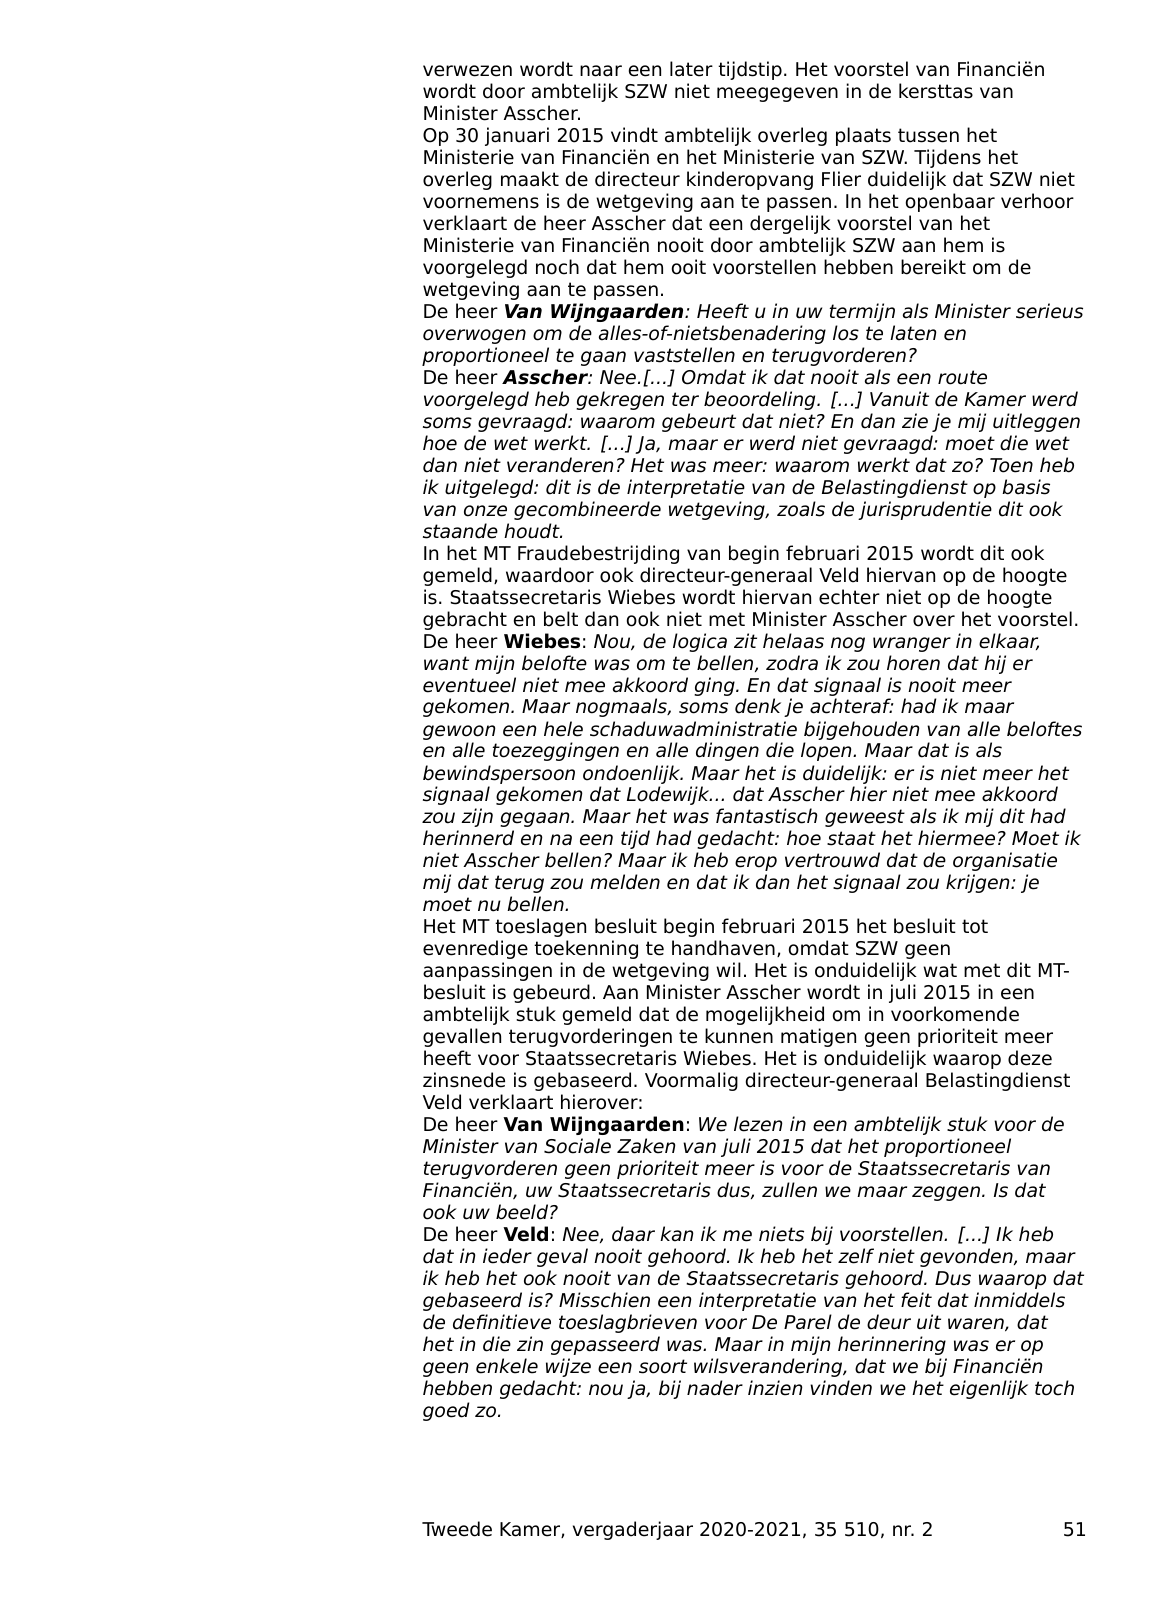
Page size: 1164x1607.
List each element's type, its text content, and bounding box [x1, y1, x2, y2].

text De heer Wiebes: Nou, de logica zit helaas nog wranger in elkaar, want mijn belofte was om te bellen, zodra ik zou horen dat hij er eventueel niet mee akkoord ging. En dat signaal is nooit meer gekomen. Maar nogmaals, soms denk je achteraf: had ik maar gewoon een hele schaduwadministratie bijgehouden van alle beloftes en alle toezeggingen en alle dingen die lopen. Maar dat is als bewindspersoon ondoenlijk. Maar het is duidelijk: er is niet meer het signaal gekomen dat Lodewijk... dat Asscher hier niet mee akkoord zou zijn gegaan. Maar het was fantastisch geweest als ik mij dit had herinnerd en na een tijd had gedacht: hoe staat het hiermee? Moet ik niet Asscher bellen? Maar ik heb erop vertrouwd dat de organisatie mij dat terug zou melden en dat ik dan het signaal zou krijgen: je moet nu bellen. [422, 631, 1087, 916]
text De heer Asscher: Nee.[...] Omdat ik dat nooit als een route voorgelegd heb gekregen ter beoordeling. [...] Vanuit de Kamer werd soms gevraagd: waarom gebeurt dat niet? En dan zie je mij uitleggen hoe de wet werkt. [...] Ja, maar er werd niet gevraagd: moet die wet dan niet veranderen? Het was meer: waarom werkt dat zo? Toen heb ik uitgelegd: dit is de interpretatie van de Belastingdienst op basis van onze gecombineerde wetgeving, zoals de jurisprudentie dit ook staande houdt. [422, 367, 1087, 543]
text De heer Veld: Nee, daar kan ik me niets bij voorstellen. [...] Ik heb dat in ieder geval nooit gehoord. Ik heb het zelf niet gevonden, maar ik heb het ook nooit van de Staatssecretaris gehoord. Dus waarop dat gebaseerd is? Misschien een interpretatie van het feit dat inmiddels de definitieve toeslagbrieven voor De Parel de deur uit waren, dat het in die zin gepasseerd was. Maar in mijn herinnering was er op geen enkele wijze een soort wilsverandering, dat we bij Financiën hebben gedacht: nou ja, bij nader inzien vinden we het eigenlijk toch goed zo. [422, 1224, 1087, 1422]
text verwezen wordt naar een later tijdstip. Het voorstel van Financiën wordt door ambtelijk SZW niet meegegeven in de kersttas van Minister Asscher. [422, 59, 1087, 125]
text Het MT toeslagen besluit begin februari 2015 het besluit tot evenredige toekenning te handhaven, omdat SZW geen aanpassingen in de wetgeving wil. Het is onduidelijk wat met dit MT-besluit is gebeurd. Aan Minister Asscher wordt in juli 2015 in een ambtelijk stuk gemeld dat de mogelijkheid om in voorkomende gevallen terugvorderingen te kunnen matigen geen prioriteit meer heeft voor Staatssecretaris Wiebes. Het is onduidelijk waarop deze zinsnede is gebaseerd. Voormalig directeur-generaal Belastingdienst Veld verklaart hierover: [422, 916, 1087, 1114]
text Op 30 januari 2015 vindt ambtelijk overleg plaats tussen het Ministerie van Financiën en het Ministerie van SZW. Tijdens het overleg maakt de directeur kinderopvang Flier duidelijk dat SZW niet voornemens is de wetgeving aan te passen. In het openbaar verhoor verklaart de heer Asscher dat een dergelijk voorstel van het Ministerie van Financiën nooit door ambtelijk SZW aan hem is voorgelegd noch dat hem ooit voorstellen hebben bereikt om de wetgeving aan te passen. [422, 125, 1087, 301]
text De heer Van Wijngaarden: We lezen in een ambtelijk stuk voor de Minister van Sociale Zaken van juli 2015 dat het proportioneel terugvorderen geen prioriteit meer is voor de Staatssecretaris van Financiën, uw Staatssecretaris dus, zullen we maar zeggen. Is dat ook uw beeld? [422, 1114, 1087, 1224]
text In het MT Fraudebestrijding van begin februari 2015 wordt dit ook gemeld, waardoor ook directeur-generaal Veld hiervan op de hoogte is. Staatssecretaris Wiebes wordt hiervan echter niet op de hoogte gebracht en belt dan ook niet met Minister Asscher over het voorstel. [422, 543, 1087, 631]
text De heer Van Wijngaarden: Heeft u in uw termijn als Minister serieus overwogen om de alles-of-nietsbenadering los te laten en proportioneel te gaan vaststellen en terugvorderen? [422, 301, 1087, 367]
